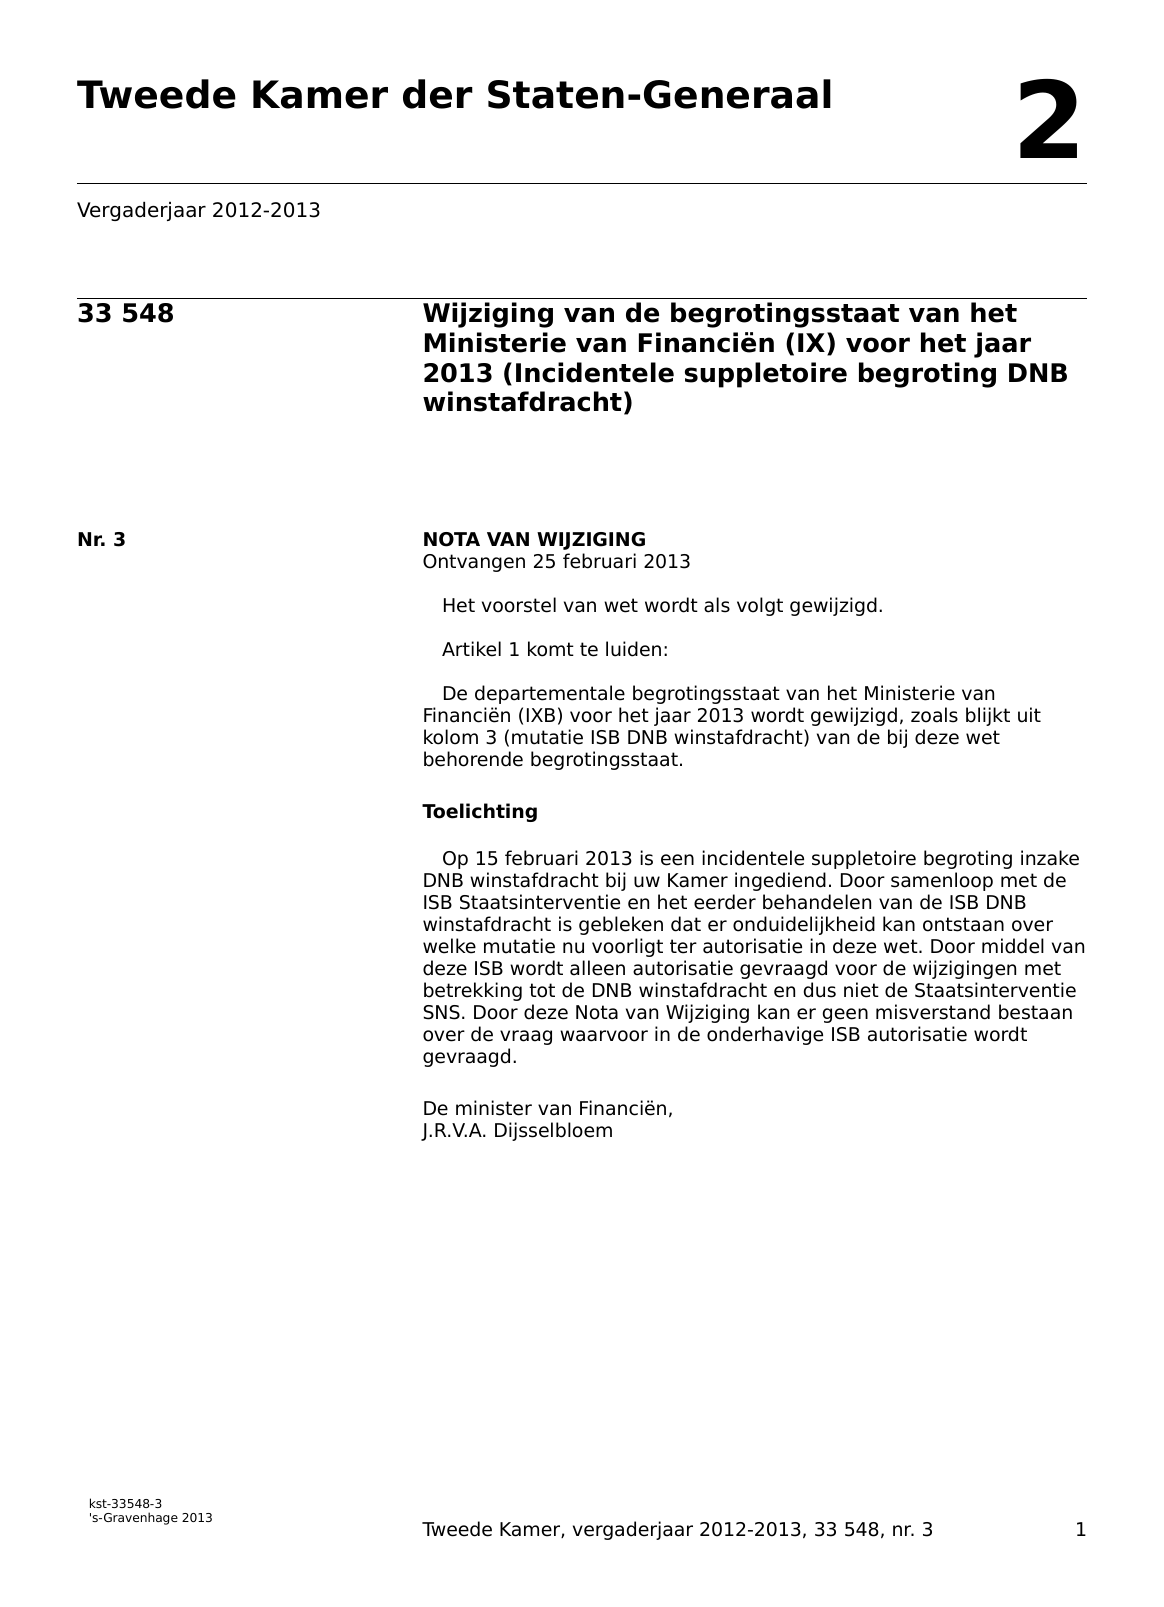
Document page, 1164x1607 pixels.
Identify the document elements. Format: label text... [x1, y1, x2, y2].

subtitle 33 548 Wijziging van de begrotingsstaat van het Ministerie van Financiën (IX) voor het jaar 2013 (Incidentele suppletoire begroting DNB winstafdracht) [77, 299, 1087, 418]
table_cell Vergaderjaar 2012-2013 [77, 184, 1087, 298]
table_header Tweede Kamer der Staten-Generaal [77, 59, 886, 183]
subtitle Toelichting [422, 801, 1087, 823]
subtitle Nr. 3 NOTA VAN WIJZIGING [77, 529, 1087, 551]
text De departementale begrotingsstaat van het Ministerie van Financiën (IXB) voor het jaar 2013 wordt gewijzigd, zoals blijkt uit kolom 3 (mutatie ISB DNB winstafdracht) van de bij deze wet behorende begrotingsstaat. [422, 683, 1087, 771]
text Artikel 1 komt te luiden: [422, 639, 1087, 661]
text 's-Gravenhage 2013 [88, 1511, 323, 1525]
text De minister van Financiën, J.R.V.A. Dijsselbloem [422, 1098, 1087, 1142]
text Het voorstel van wet wordt als volgt gewijzigd. [422, 595, 1087, 617]
text Ontvangen 25 februari 2013 [422, 551, 1087, 573]
text Op 15 februari 2013 is een incidentele suppletoire begroting inzake DNB winstafdracht bij uw Kamer ingediend. Door samenloop met de ISB Staatsinterventie en het eerder behandelen van de ISB DNB winstafdracht is gebleken dat er onduidelijkheid kan ontstaan over welke mutatie nu voorligt ter autorisatie in deze wet. Door middel van deze ISB wordt alleen autorisatie gevraagd voor de wijzigingen met betrekking tot de DNB winstafdracht en dus niet de Staatsinterventie SNS. Door deze Nota van Wijziging kan er geen misverstand bestaan over de vraag waarvoor in de onderhavige ISB autorisatie wordt gevraagd. [422, 848, 1087, 1068]
text kst-33548-3 [88, 1497, 323, 1511]
table_header 2 [886, 59, 1087, 183]
